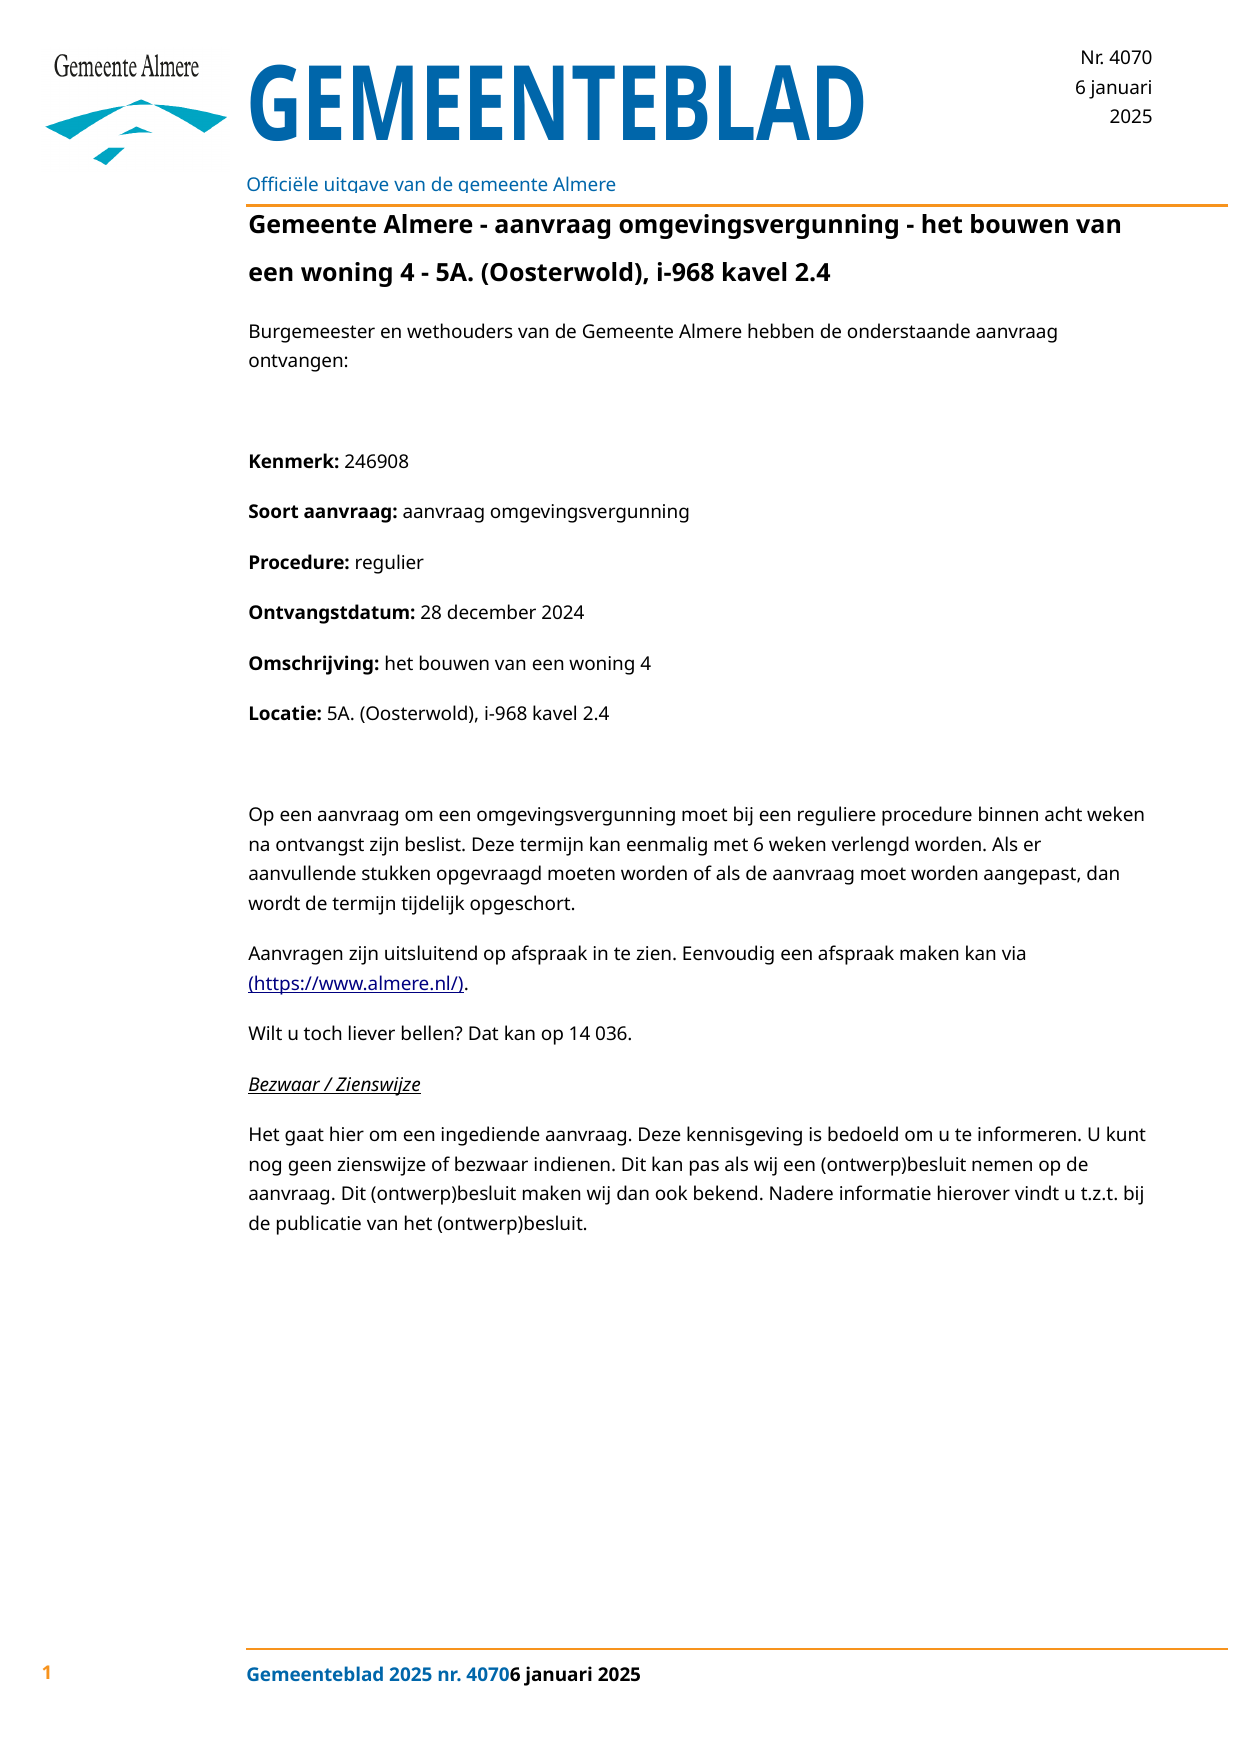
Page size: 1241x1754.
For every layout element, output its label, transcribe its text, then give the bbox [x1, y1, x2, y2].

text Burgemeester en wethouders van de Gemeente Almere hebben de onderstaande aanvraag ontvangen: [248, 318, 1152, 373]
text Ontvangstdatum: 28 december 2024 [248, 599, 1152, 625]
text Procedure: regulier [248, 549, 1152, 575]
text Omschrijving: het bouwen van een woning 4 [248, 650, 1152, 676]
text Locatie: 5A. (Oosterwold), i-968 kavel 2.4 [248, 700, 1152, 726]
text Op een aanvraag om een omgevingsvergunning moet bij een reguliere procedure binnen acht weken na ontvangst zijn beslist. Deze termijn kan eenmalig met 6 weken verlengd worden. Als er aanvullende stukken opgevraagd moeten worden of als de aanvraag moet worden aangepast, dan wordt de termijn tijdelijk opgeschort. [248, 801, 1152, 916]
picture [41, 47, 231, 172]
text Aanvragen zijn uitsluitend op afspraak in te zien. Eenvoudig een afspraak maken kan via (https://www.almere.nl/). [248, 940, 1152, 996]
text Bezwaar / Zienswijze [248, 1071, 1152, 1097]
text Gemeente Almere - aanvraag omgevingsvergunning - het bouwen van een woning 4 - 5A. (Oosterwold), i-968 kavel 2.4 [248, 207, 1152, 288]
text Soort aanvraag: aanvraag omgevingsvergunning [248, 499, 1152, 524]
text Het gaat hier om een ingediende aanvraag. Deze kennisgeving is bedoeld om u te informeren. U kunt nog geen zienswijze of bezwaar indienen. Dit kan pas als wij een (ontwerp)besluit nemen op de aanvraag. Dit (ontwerp)besluit maken wij dan ook bekend. Nadere informatie hierover vindt u t.z.t. bij de publicatie van het (ontwerp)besluit. [248, 1121, 1152, 1236]
text Kenmerk: 246908 [248, 448, 1152, 474]
text Wilt u toch liever bellen? Dat kan op 14 036. [248, 1020, 1152, 1046]
